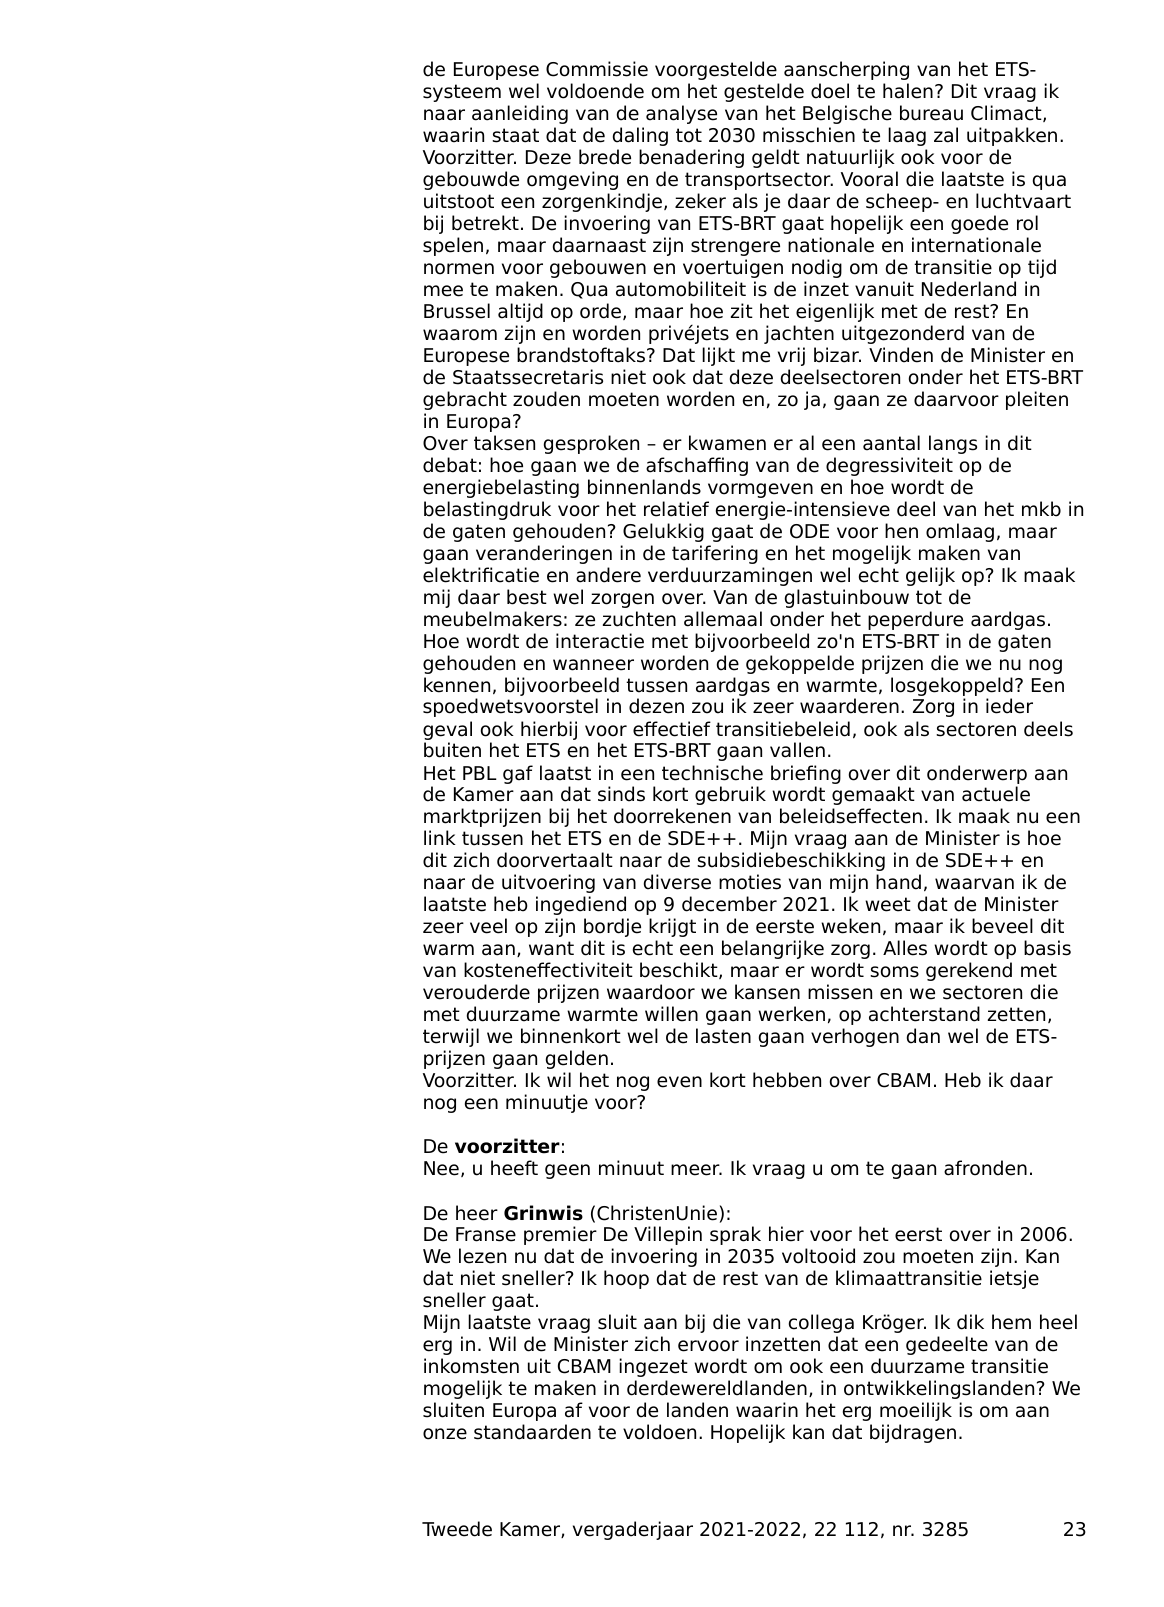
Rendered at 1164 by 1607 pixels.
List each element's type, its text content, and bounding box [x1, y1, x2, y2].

text De heer Grinwis (ChristenUnie): [422, 1202, 1087, 1224]
text de Europese Commissie voorgestelde aanscherping van het ETS-systeem wel voldoende om het gestelde doel te halen? Dit vraag ik naar aanleiding van de analyse van het Belgische bureau Climact, waarin staat dat de daling tot 2030 misschien te laag zal uitpakken. [422, 59, 1087, 147]
text De voorzitter: [422, 1136, 1087, 1158]
text De Franse premier De Villepin sprak hier voor het eerst over in 2006. We lezen nu dat de invoering in 2035 voltooid zou moeten zijn. Kan dat niet sneller? Ik hoop dat de rest van de klimaattransitie ietsje sneller gaat. [422, 1224, 1087, 1312]
text Mijn laatste vraag sluit aan bij die van collega Kröger. Ik dik hem heel erg in. Wil de Minister zich ervoor inzetten dat een gedeelte van de inkomsten uit CBAM ingezet wordt om ook een duurzame transitie mogelijk te maken in derdewereldlanden, in ontwikkelingslanden? We sluiten Europa af voor de landen waarin het erg moeilijk is om aan onze standaarden te voldoen. Hopelijk kan dat bijdragen. [422, 1312, 1087, 1444]
text Voorzitter. Ik wil het nog even kort hebben over CBAM. Heb ik daar nog een minuutje voor? [422, 1070, 1087, 1114]
text Voorzitter. Deze brede benadering geldt natuurlijk ook voor de gebouwde omgeving en de transportsector. Vooral die laatste is qua uitstoot een zorgenkindje, zeker als je daar de scheep- en luchtvaart bij betrekt. De invoering van ETS-BRT gaat hopelijk een goede rol spelen, maar daarnaast zijn strengere nationale en internationale normen voor gebouwen en voertuigen nodig om de transitie op tijd mee te maken. Qua automobiliteit is de inzet vanuit Nederland in Brussel altijd op orde, maar hoe zit het eigenlijk met de rest? En waarom zijn en worden privéjets en jachten uitgezonderd van de Europese brandstoftaks? Dat lijkt me vrij bizar. Vinden de Minister en de Staatssecretaris niet ook dat deze deelsectoren onder het ETS-BRT gebracht zouden moeten worden en, zo ja, gaan ze daarvoor pleiten in Europa? [422, 147, 1087, 433]
text Over taksen gesproken – er kwamen er al een aantal langs in dit debat: hoe gaan we de afschaffing van de degressiviteit op de energiebelasting binnenlands vormgeven en hoe wordt de belastingdruk voor het relatief energie-intensieve deel van het mkb in de gaten gehouden? Gelukkig gaat de ODE voor hen omlaag, maar gaan veranderingen in de tarifering en het mogelijk maken van elektrificatie en andere verduurzamingen wel echt gelijk op? Ik maak mij daar best wel zorgen over. Van de glastuinbouw tot de meubelmakers: ze zuchten allemaal onder het peperdure aardgas. Hoe wordt de interactie met bijvoorbeeld zo'n ETS-BRT in de gaten gehouden en wanneer worden de gekoppelde prijzen die we nu nog kennen, bijvoorbeeld tussen aardgas en warmte, losgekoppeld? Een spoedwetsvoorstel in dezen zou ik zeer waarderen. Zorg in ieder geval ook hierbij voor effectief transitiebeleid, ook als sectoren deels buiten het ETS en het ETS-BRT gaan vallen. [422, 433, 1087, 762]
text Het PBL gaf laatst in een technische briefing over dit onderwerp aan de Kamer aan dat sinds kort gebruik wordt gemaakt van actuele marktprijzen bij het doorrekenen van beleidseffecten. Ik maak nu een link tussen het ETS en de SDE++. Mijn vraag aan de Minister is hoe dit zich doorvertaalt naar de subsidiebeschikking in de SDE++ en naar de uitvoering van diverse moties van mijn hand, waarvan ik de laatste heb ingediend op 9 december 2021. Ik weet dat de Minister zeer veel op zijn bordje krijgt in de eerste weken, maar ik beveel dit warm aan, want dit is echt een belangrijke zorg. Alles wordt op basis van kosteneffectiviteit beschikt, maar er wordt soms gerekend met verouderde prijzen waardoor we kansen missen en we sectoren die met duurzame warmte willen gaan werken, op achterstand zetten, terwijl we binnenkort wel de lasten gaan verhogen dan wel de ETS-prijzen gaan gelden. [422, 762, 1087, 1070]
text Nee, u heeft geen minuut meer. Ik vraag u om te gaan afronden. [422, 1158, 1087, 1180]
